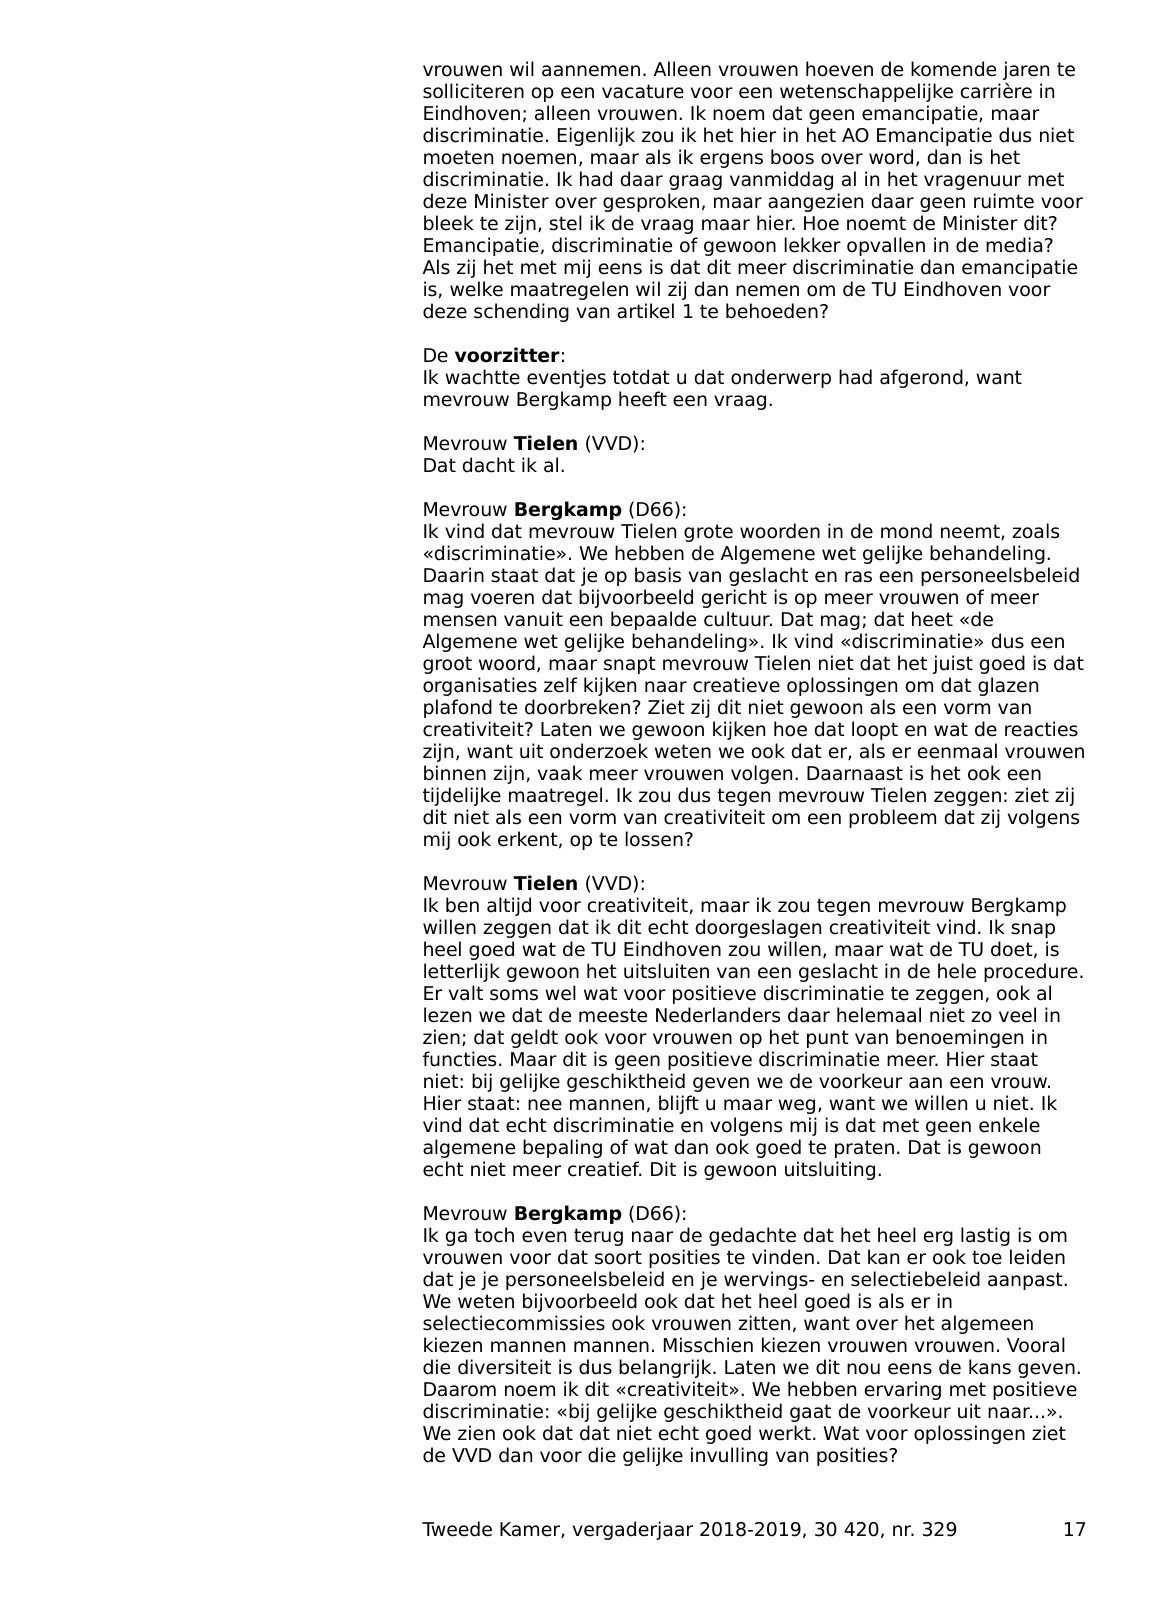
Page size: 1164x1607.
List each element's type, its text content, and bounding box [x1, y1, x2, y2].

text Mevrouw Tielen (VVD): [422, 433, 1087, 455]
text Mevrouw Bergkamp (D66): [422, 499, 1087, 521]
text Mevrouw Tielen (VVD): [422, 873, 1087, 895]
text Ik vind dat mevrouw Tielen grote woorden in de mond neemt, zoals «discriminatie». We hebben de Algemene wet gelijke behandeling. Daarin staat dat je op basis van geslacht en ras een personeelsbeleid mag voeren dat bijvoorbeeld gericht is op meer vrouwen of meer mensen vanuit een bepaalde cultuur. Dat mag; dat heet «de Algemene wet gelijke behandeling». Ik vind «discriminatie» dus een groot woord, maar snapt mevrouw Tielen niet dat het juist goed is dat organisaties zelf kijken naar creatieve oplossingen om dat glazen plafond te doorbreken? Ziet zij dit niet gewoon als een vorm van creativiteit? Laten we gewoon kijken hoe dat loopt en wat de reacties zijn, want uit onderzoek weten we ook dat er, als er eenmaal vrouwen binnen zijn, vaak meer vrouwen volgen. Daarnaast is het ook een tijdelijke maatregel. Ik zou dus tegen mevrouw Tielen zeggen: ziet zij dit niet als een vorm van creativiteit om een probleem dat zij volgens mij ook erkent, op te lossen? [422, 521, 1087, 851]
text Mevrouw Bergkamp (D66): [422, 1203, 1087, 1225]
text De voorzitter: [422, 345, 1087, 367]
text Ik ga toch even terug naar de gedachte dat het heel erg lastig is om vrouwen voor dat soort posities te vinden. Dat kan er ook toe leiden dat je je personeelsbeleid en je wervings- en selectiebeleid aanpast. We weten bijvoorbeeld ook dat het heel goed is als er in selectiecommissies ook vrouwen zitten, want over het algemeen kiezen mannen mannen. Misschien kiezen vrouwen vrouwen. Vooral die diversiteit is dus belangrijk. Laten we dit nou eens de kans geven. Daarom noem ik dit «creativiteit». We hebben ervaring met positieve discriminatie: «bij gelijke geschiktheid gaat de voorkeur uit naar...». We zien ook dat dat niet echt goed werkt. Wat voor oplossingen ziet de VVD dan voor die gelijke invulling van posities? [422, 1225, 1087, 1467]
text Dat dacht ik al. [422, 455, 1087, 477]
text Ik ben altijd voor creativiteit, maar ik zou tegen mevrouw Bergkamp willen zeggen dat ik dit echt doorgeslagen creativiteit vind. Ik snap heel goed wat de TU Eindhoven zou willen, maar wat de TU doet, is letterlijk gewoon het uitsluiten van een geslacht in de hele procedure. Er valt soms wel wat voor positieve discriminatie te zeggen, ook al lezen we dat de meeste Nederlanders daar helemaal niet zo veel in zien; dat geldt ook voor vrouwen op het punt van benoemingen in functies. Maar dit is geen positieve discriminatie meer. Hier staat niet: bij gelijke geschiktheid geven we de voorkeur aan een vrouw. Hier staat: nee mannen, blijft u maar weg, want we willen u niet. Ik vind dat echt discriminatie en volgens mij is dat met geen enkele algemene bepaling of wat dan ook goed te praten. Dat is gewoon echt niet meer creatief. Dit is gewoon uitsluiting. [422, 895, 1087, 1181]
text Ik wachtte eventjes totdat u dat onderwerp had afgerond, want mevrouw Bergkamp heeft een vraag. [422, 367, 1087, 411]
text vrouwen wil aannemen. Alleen vrouwen hoeven de komende jaren te solliciteren op een vacature voor een wetenschappelijke carrière in Eindhoven; alleen vrouwen. Ik noem dat geen emancipatie, maar discriminatie. Eigenlijk zou ik het hier in het AO Emancipatie dus niet moeten noemen, maar als ik ergens boos over word, dan is het discriminatie. Ik had daar graag vanmiddag al in het vragenuur met deze Minister over gesproken, maar aangezien daar geen ruimte voor bleek te zijn, stel ik de vraag maar hier. Hoe noemt de Minister dit? Emancipatie, discriminatie of gewoon lekker opvallen in de media? Als zij het met mij eens is dat dit meer discriminatie dan emancipatie is, welke maatregelen wil zij dan nemen om de TU Eindhoven voor deze schending van artikel 1 te behoeden? [422, 59, 1087, 323]
